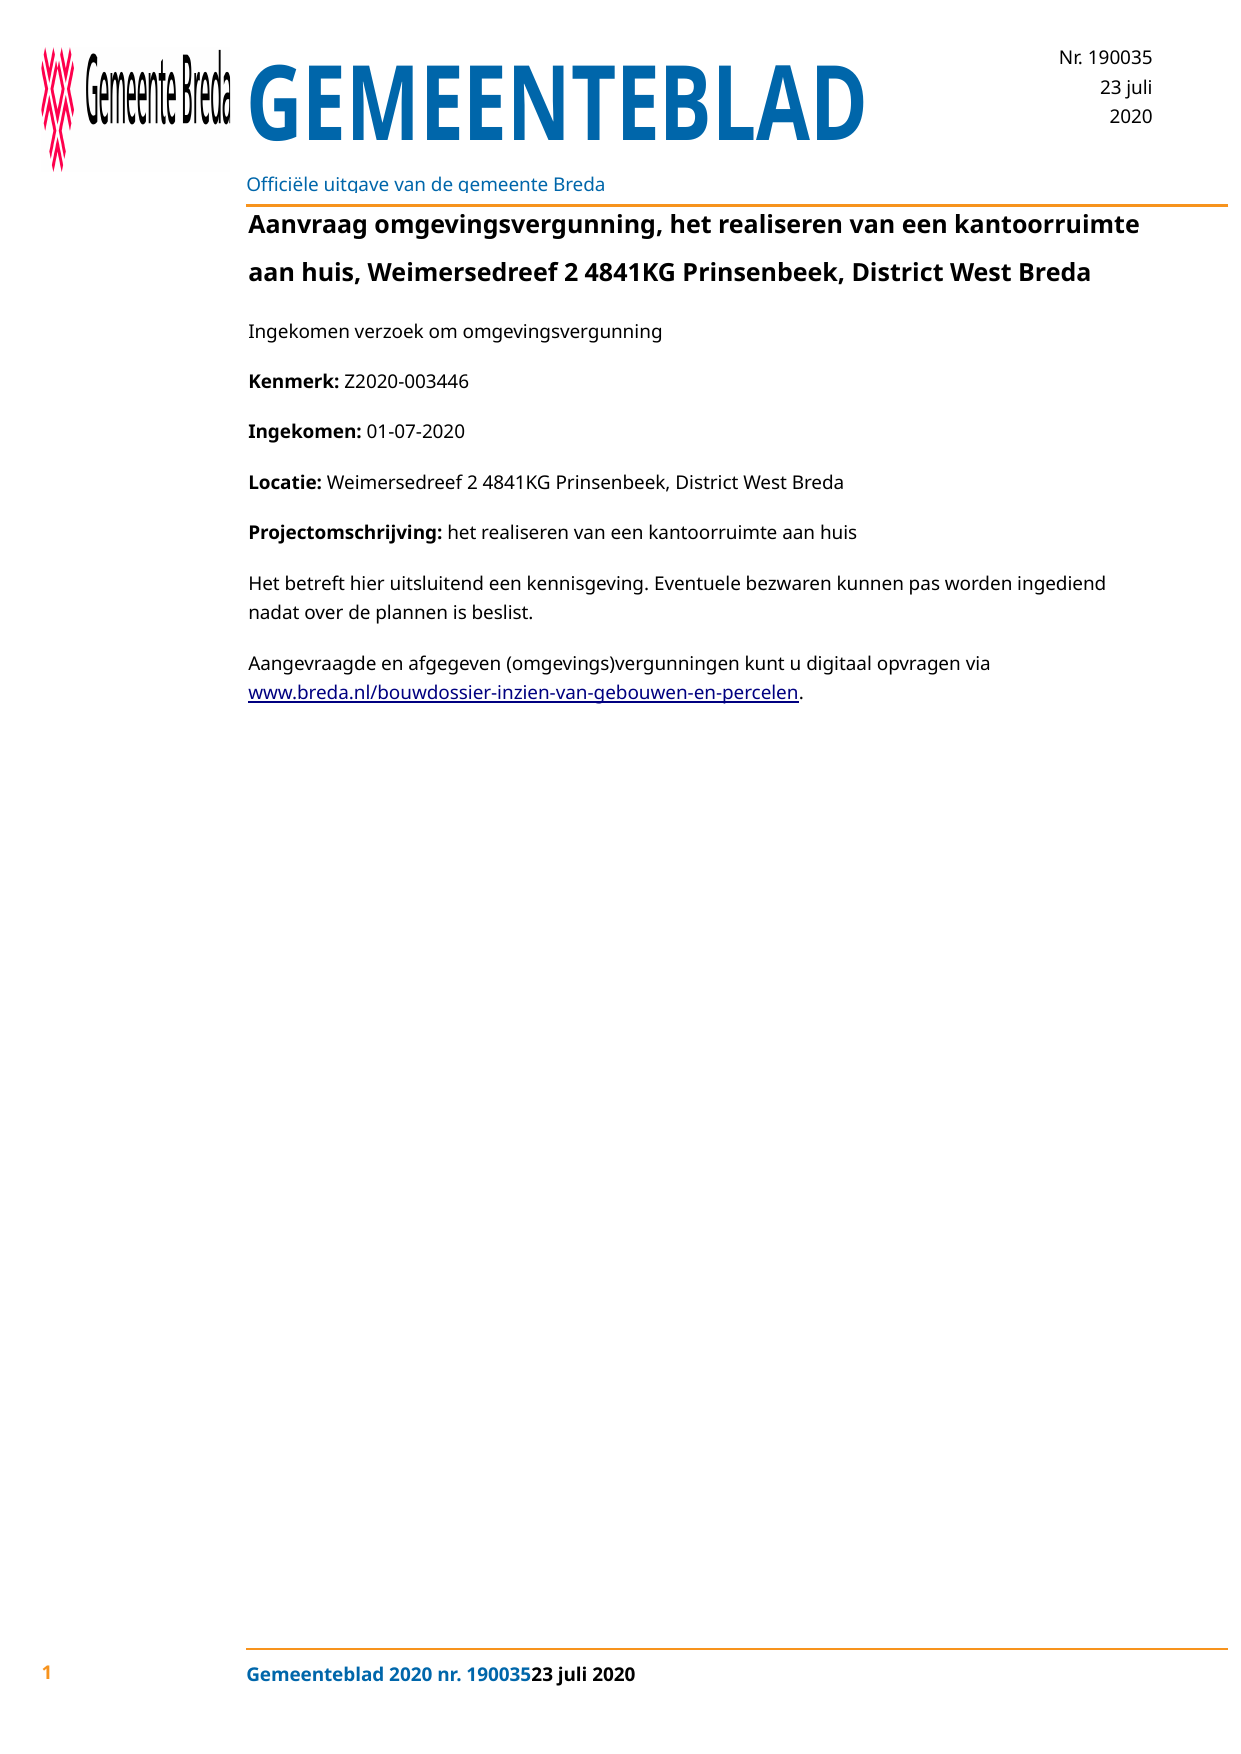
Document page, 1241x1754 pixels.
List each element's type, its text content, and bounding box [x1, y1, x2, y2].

text Aangevraagde en afgegeven (omgevings)vergunningen kunt u digitaal opvragen via www.breda.nl/bouwdossier-inzien-van-gebouwen-en-percelen. [248, 650, 1152, 705]
text Locatie: Weimersedreef 2 4841KG Prinsenbeek, District West Breda [248, 469, 1152, 495]
text Kenmerk: Z2020-003446 [248, 368, 1152, 394]
text Projectomschrijving: het realiseren van een kantoorruimte aan huis [248, 519, 1152, 545]
text Ingekomen verzoek om omgevingsvergunning [248, 318, 1152, 344]
text Ingekomen: 01-07-2020 [248, 419, 1152, 444]
text Het betreft hier uitsluitend een kennisgeving. Eventuele bezwaren kunnen pas worden ingediend nadat over de plannen is beslist. [248, 570, 1152, 625]
text Aanvraag omgevingsvergunning, het realiseren van een kantoorruimte aan huis, Weimersedreef 2 4841KG Prinsenbeek, District West Breda [248, 207, 1152, 288]
picture [41, 47, 231, 172]
